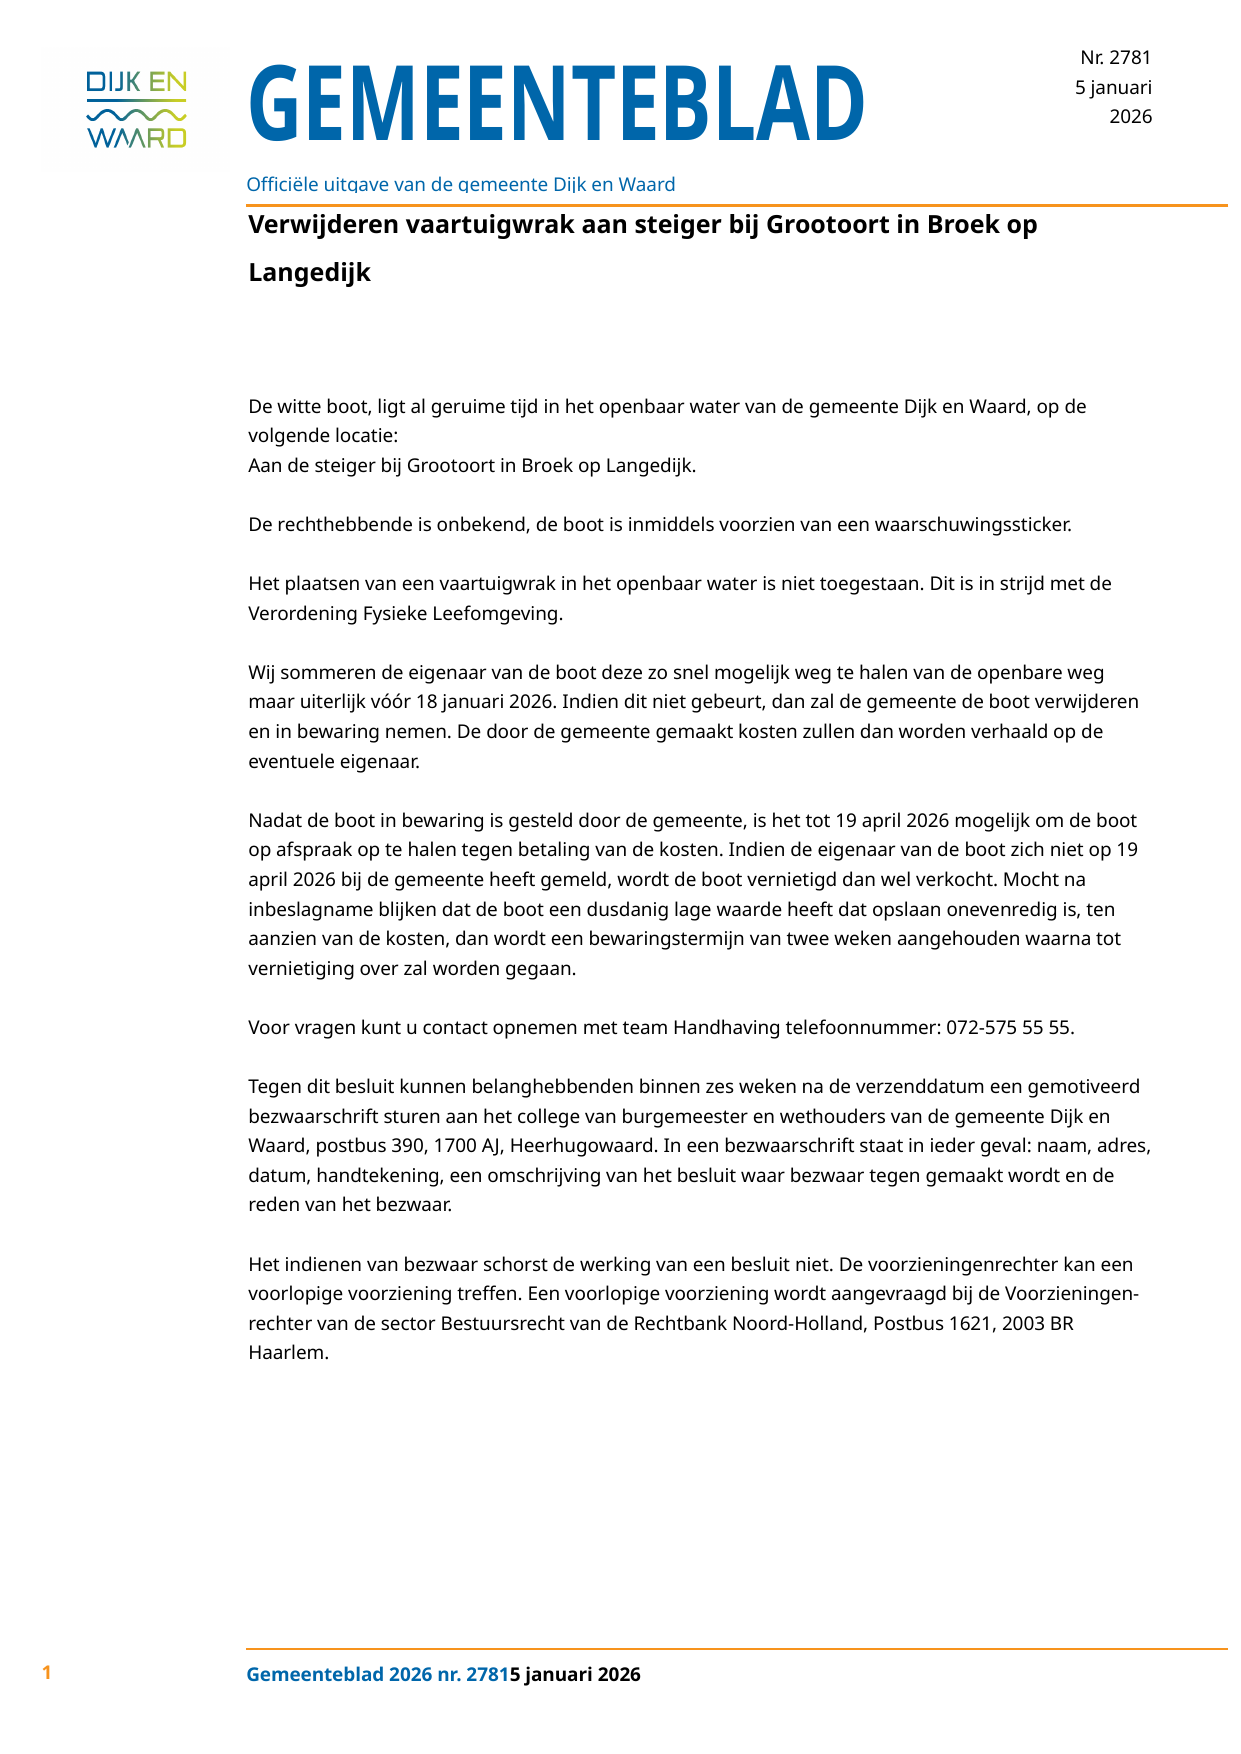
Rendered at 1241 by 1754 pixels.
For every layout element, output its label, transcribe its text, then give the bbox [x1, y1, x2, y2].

text Aan de steiger bij Grootoort in Broek op Langedijk. [248, 452, 1152, 478]
text De witte boot, ligt al geruime tijd in het openbaar water van de gemeente Dijk en Waard, op de volgende locatie: [248, 393, 1152, 448]
text Voor vragen kunt u contact opnemen met team Handhaving telefoonnummer: 072-575 55 55. [248, 1014, 1152, 1040]
text Het indienen van bezwaar schorst de werking van een besluit niet. De voorzieningenrechter kan een voorlopige voorziening treffen. Een voorlopige voorziening wordt aangevraagd bij de Voorzieningen-rechter van de sector Bestuursrecht van de Rechtbank Noord-Holland, Postbus 1621, 2003 BR Haarlem. [248, 1251, 1152, 1365]
text Nadat de boot in bewaring is gesteld door de gemeente, is het tot 19 april 2026 mogelijk om de boot op afspraak op te halen tegen betaling van de kosten. Indien de eigenaar van de boot zich niet op 19 april 2026 bij de gemeente heeft gemeld, wordt de boot vernietigd dan wel verkocht. Mocht na inbeslagname blijken dat de boot een dusdanig lage waarde heeft dat opslaan onevenredig is, ten aanzien van de kosten, dan wordt een bewaringstermijn van twee weken aangehouden waarna tot vernietiging over zal worden gegaan. [248, 807, 1152, 981]
text Tegen dit besluit kunnen belanghebbenden binnen zes weken na de verzenddatum een gemotiveerd bezwaarschrift sturen aan het college van burgemeester en wethouders van de gemeente Dijk en Waard, postbus 390, 1700 AJ, Heerhugowaard. In een bezwaarschrift staat in ieder geval: naam, adres, datum, handtekening, een omschrijving van het besluit waar bezwaar tegen gemaakt wordt en de reden van het bezwaar. [248, 1073, 1152, 1217]
picture [41, 47, 231, 172]
text Het plaatsen van een vaartuigwrak in het openbaar water is niet toegestaan. Dit is in strijd met de Verordening Fysieke Leefomgeving. [248, 570, 1152, 626]
text Wij sommeren de eigenaar van de boot deze zo snel mogelijk weg te halen van de openbare weg maar uiterlijk vóór 18 januari 2026. Indien dit niet gebeurt, dan zal de gemeente de boot verwijderen en in bewaring nemen. De door de gemeente gemaakt kosten zullen dan worden verhaald op de eventuele eigenaar. [248, 659, 1152, 774]
text De rechthebbende is onbekend, de boot is inmiddels voorzien van een waarschuwingssticker. [248, 511, 1152, 537]
text Verwijderen vaartuigwrak aan steiger bij Grootoort in Broek op Langedijk [248, 207, 1152, 288]
